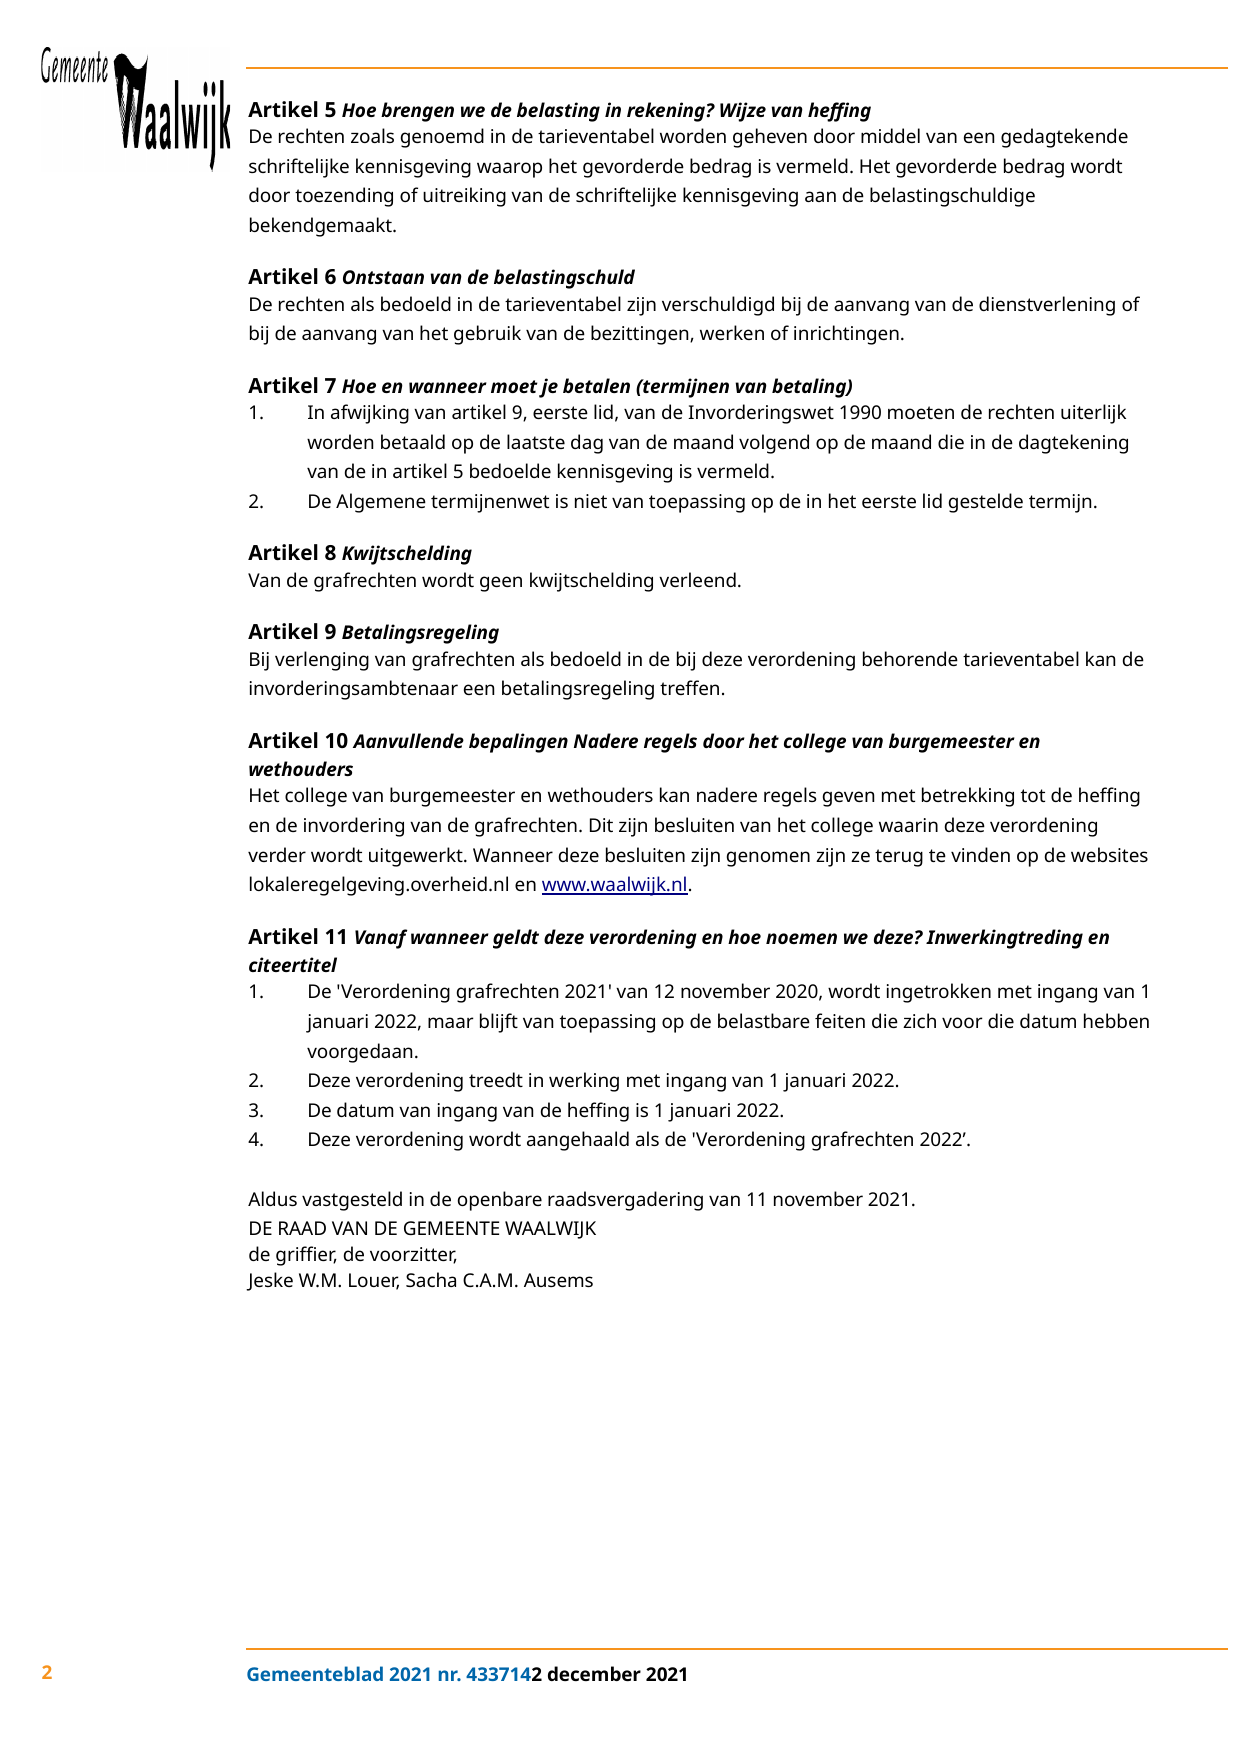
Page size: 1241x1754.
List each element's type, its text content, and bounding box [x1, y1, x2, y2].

list De 'Verordening grafrechten 2021' van 12 november 2020, wordt ingetrokken met ingang van 1 januari 2022, maar blijft van toepassing op de belastbare feiten die zich voor die datum hebben voorgedaan. [248, 979, 1152, 1063]
text Bij verlenging van grafrechten als bedoeld in de bij deze verordening behorende tarieventabel kan de invorderingsambtenaar een betalingsregeling treffen. [248, 646, 1152, 701]
text Jeske W.M. Louer, Sacha C.A.M. Ausems [248, 1267, 1152, 1292]
text Artikel 9 Betalingsregeling [248, 617, 1152, 646]
list Deze verordening wordt aangehaald als de 'Verordening grafrechten 2022’. [248, 1127, 1152, 1152]
text Artikel 8 Kwijtschelding [248, 538, 1152, 567]
picture [41, 47, 231, 172]
list De datum van ingang van de heffing is 1 januari 2022. [248, 1097, 1152, 1123]
text Artikel 5 Hoe brengen we de belasting in rekening? Wijze van heffing [248, 95, 1152, 123]
text Aldus vastgesteld in de openbare raadsvergadering van 11 november 2021. [248, 1186, 1152, 1211]
text Artikel 11 Vanaf wanneer geldt deze verordening en hoe noemen we deze? Inwerkingtreding en citeertitel [248, 922, 1152, 979]
list Deze verordening treedt in werking met ingang van 1 januari 2022. [248, 1067, 1152, 1093]
list In afwijking van artikel 9, eerste lid, van de Invorderingswet 1990 moeten de rechten uiterlijk worden betaald op de laatste dag van de maand volgend op de maand die in de dagtekening van de in artikel 5 bedoelde kennisgeving is vermeld. [248, 399, 1152, 484]
text Artikel 7 Hoe en wanneer moet je betalen (termijnen van betaling) [248, 371, 1152, 399]
text Het college van burgemeester en wethouders kan nadere regels geven met betrekking tot de heffing en de invordering van de grafrechten. Dit zijn besluiten van het college waarin deze verordening verder wordt uitgewerkt. Wanneer deze besluiten zijn genomen zijn ze terug te vinden op de websites lokaleregelgeving.overheid.nl en www.waalwijk.nl. [248, 783, 1152, 897]
text Van de grafrechten wordt geen kwijtschelding verleend. [248, 567, 1152, 593]
text Artikel 6 Ontstaan van de belastingschuld [248, 262, 1152, 291]
text de griffier, de voorzitter, [248, 1241, 1152, 1267]
text Artikel 10 Aanvullende bepalingen Nadere regels door het college van burgemeester en wethouders [248, 726, 1152, 783]
text DE RAAD VAN DE GEMEENTE WAALWIJK [248, 1215, 1152, 1241]
text De rechten als bedoeld in de tarieventabel zijn verschuldigd bij de aanvang van de dienstverlening of bij de aanvang van het gebruik van de bezittingen, werken of inrichtingen. [248, 291, 1152, 346]
list De Algemene termijnenwet is niet van toepassing op de in het eerste lid gestelde termijn. [248, 488, 1152, 514]
text De rechten zoals genoemd in de tarieventabel worden geheven door middel van een gedagtekende schriftelijke kennisgeving waarop het gevorderde bedrag is vermeld. Het gevorderde bedrag wordt door toezending of uitreiking van de schriftelijke kennisgeving aan de belastingschuldige bekendgemaakt. [248, 123, 1152, 238]
